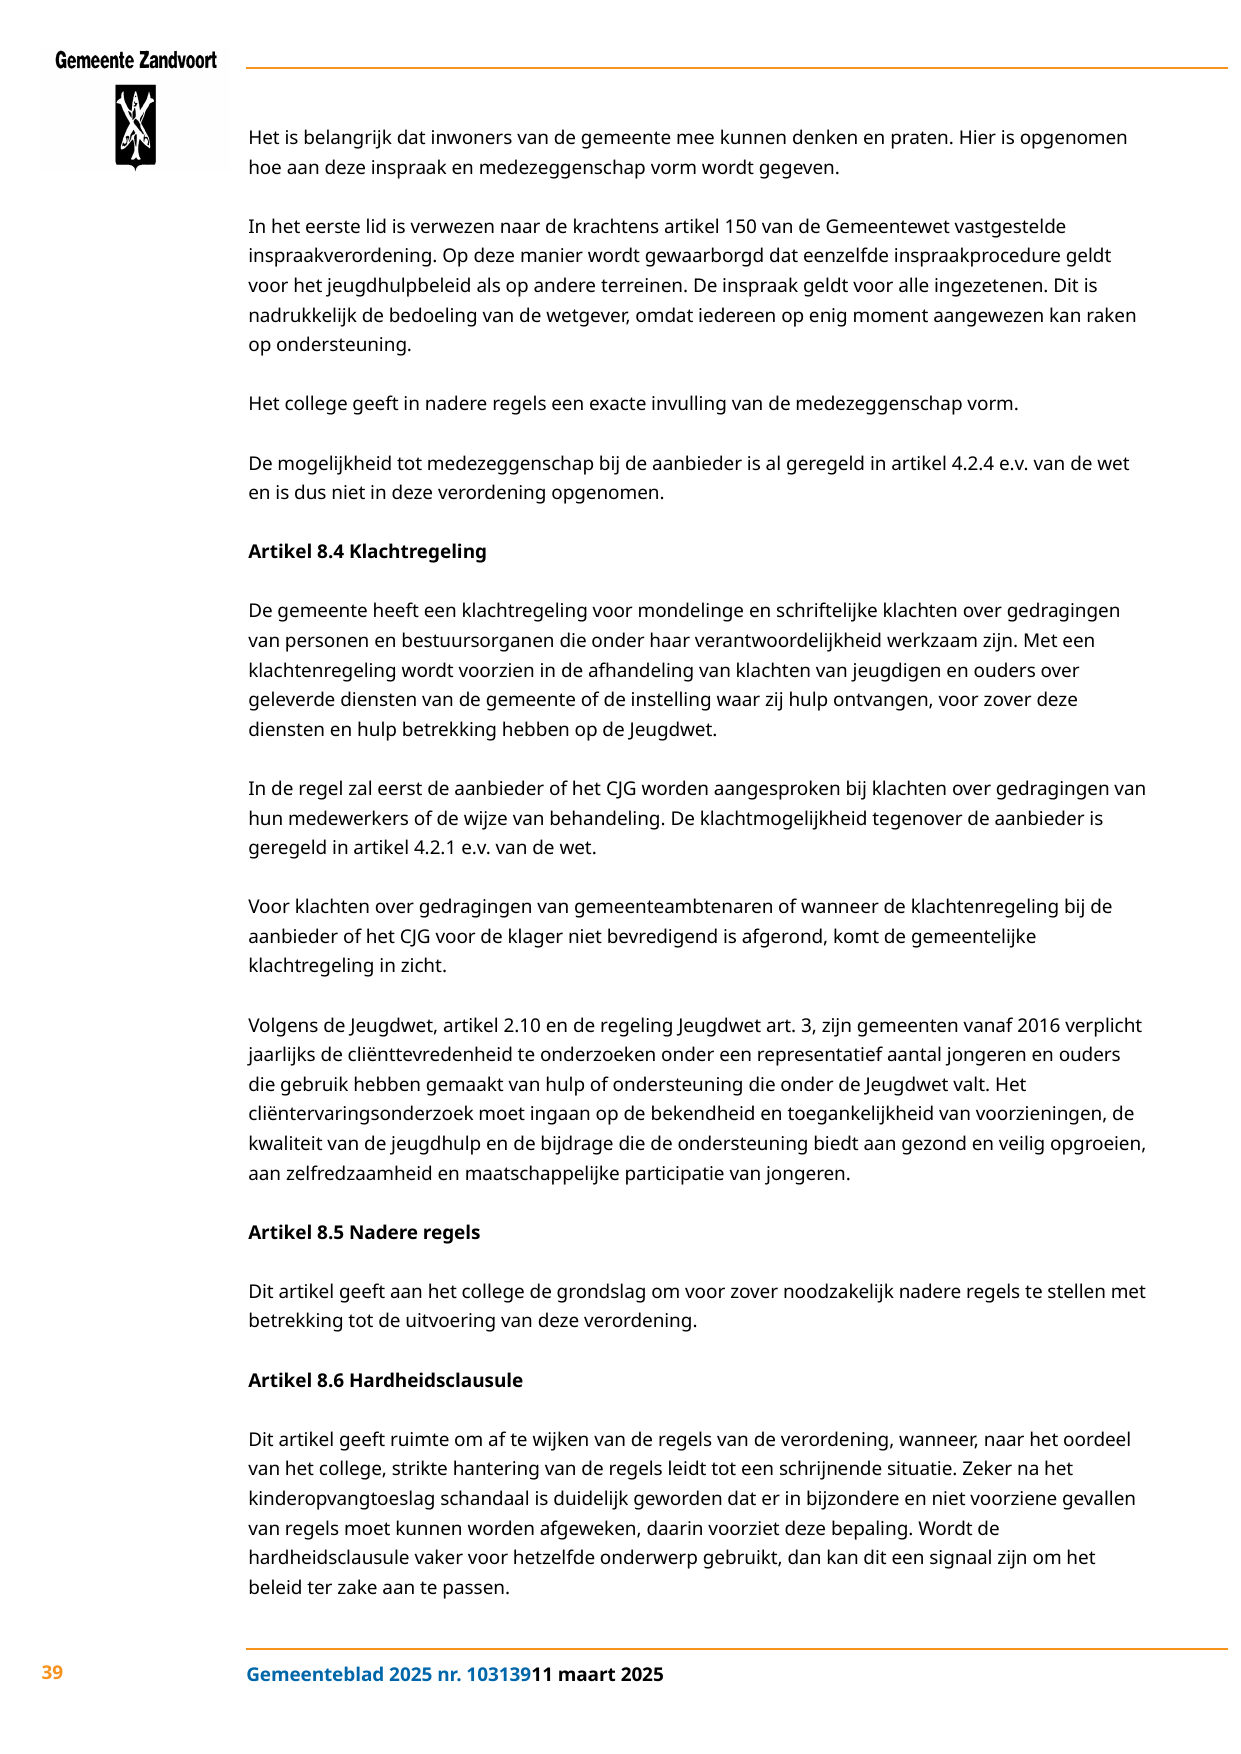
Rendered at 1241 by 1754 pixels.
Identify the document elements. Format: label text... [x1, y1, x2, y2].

text Dit artikel geeft aan het college de grondslag om voor zover noodzakelijk nadere regels te stellen met betrekking tot de uitvoering van deze verordening. [248, 1278, 1152, 1333]
text Artikel 8.6 Hardheidsclausule [248, 1367, 1152, 1393]
text In het eerste lid is verwezen naar de krachtens artikel 150 van de Gemeentewet vastgestelde inspraakverordening. Op deze manier wordt gewaarborgd dat eenzelfde inspraakprocedure geldt voor het jeugdhulpbeleid als op andere terreinen. De inspraak geldt voor alle ingezetenen. Dit is nadrukkelijk de bedoeling van de wetgever, omdat iedereen op enig moment aangewezen kan raken op ondersteuning. [248, 213, 1152, 357]
text Artikel 8.5 Nadere regels [248, 1219, 1152, 1245]
text In de regel zal eerst de aanbieder of het CJG worden aangesproken bij klachten over gedragingen van hun medewerkers of de wijze van behandeling. De klachtmogelijkheid tegenover de aanbieder is geregeld in artikel 4.2.1 e.v. van de wet. [248, 775, 1152, 860]
text Het college geeft in nadere regels een exacte invulling van de medezeggenschap vorm. [248, 391, 1152, 416]
text Dit artikel geeft ruimte om af te wijken van de regels van de verordening, wanneer, naar het oordeel van het college, strikte hantering van de regels leidt tot een schrijnende situatie. Zeker na het kinderopvangtoeslag schandaal is duidelijk geworden dat er in bijzondere en niet voorziene gevallen van regels moet kunnen worden afgeweken, daarin voorziet deze bepaling. Wordt de hardheidsclausule vaker voor hetzelfde onderwerp gebruikt, dan kan dit een signaal zijn om het beleid ter zake aan te passen. [248, 1426, 1152, 1600]
picture [41, 47, 231, 172]
text Het is belangrijk dat inwoners van de gemeente mee kunnen denken en praten. Hier is opgenomen hoe aan deze inspraak en medezeggenschap vorm wordt gegeven. [248, 124, 1152, 180]
text De mogelijkheid tot medezeggenschap bij de aanbieder is al geregeld in artikel 4.2.4 e.v. van de wet en is dus niet in deze verordening opgenomen. [248, 450, 1152, 505]
text Volgens de Jeugdwet, artikel 2.10 en de regeling Jeugdwet art. 3, zijn gemeenten vanaf 2016 verplicht jaarlijks de cliënttevredenheid te onderzoeken onder een representatief aantal jongeren en ouders die gebruik hebben gemaakt van hulp of ondersteuning die onder de Jeugdwet valt. Het cliëntervaringsonderzoek moet ingaan op de bekendheid en toegankelijkheid van voorzieningen, de kwaliteit van de jeugdhulp en de bijdrage die de ondersteuning biedt aan gezond en veilig opgroeien, aan zelfredzaamheid en maatschappelijke participatie van jongeren. [248, 1012, 1152, 1186]
text De gemeente heeft een klachtregeling voor mondelinge en schriftelijke klachten over gedragingen van personen en bestuursorganen die onder haar verantwoordelijkheid werkzaam zijn. Met een klachtenregeling wordt voorzien in de afhandeling van klachten van jeugdigen en ouders over geleverde diensten van de gemeente of de instelling waar zij hulp ontvangen, voor zover deze diensten en hulp betrekking hebben op de Jeugdwet. [248, 598, 1152, 742]
text Artikel 8.4 Klachtregeling [248, 538, 1152, 564]
text Voor klachten over gedragingen van gemeenteambtenaren of wanneer de klachtenregeling bij de aanbieder of het CJG voor de klager niet bevredigend is afgerond, komt de gemeentelijke klachtregeling in zicht. [248, 893, 1152, 978]
